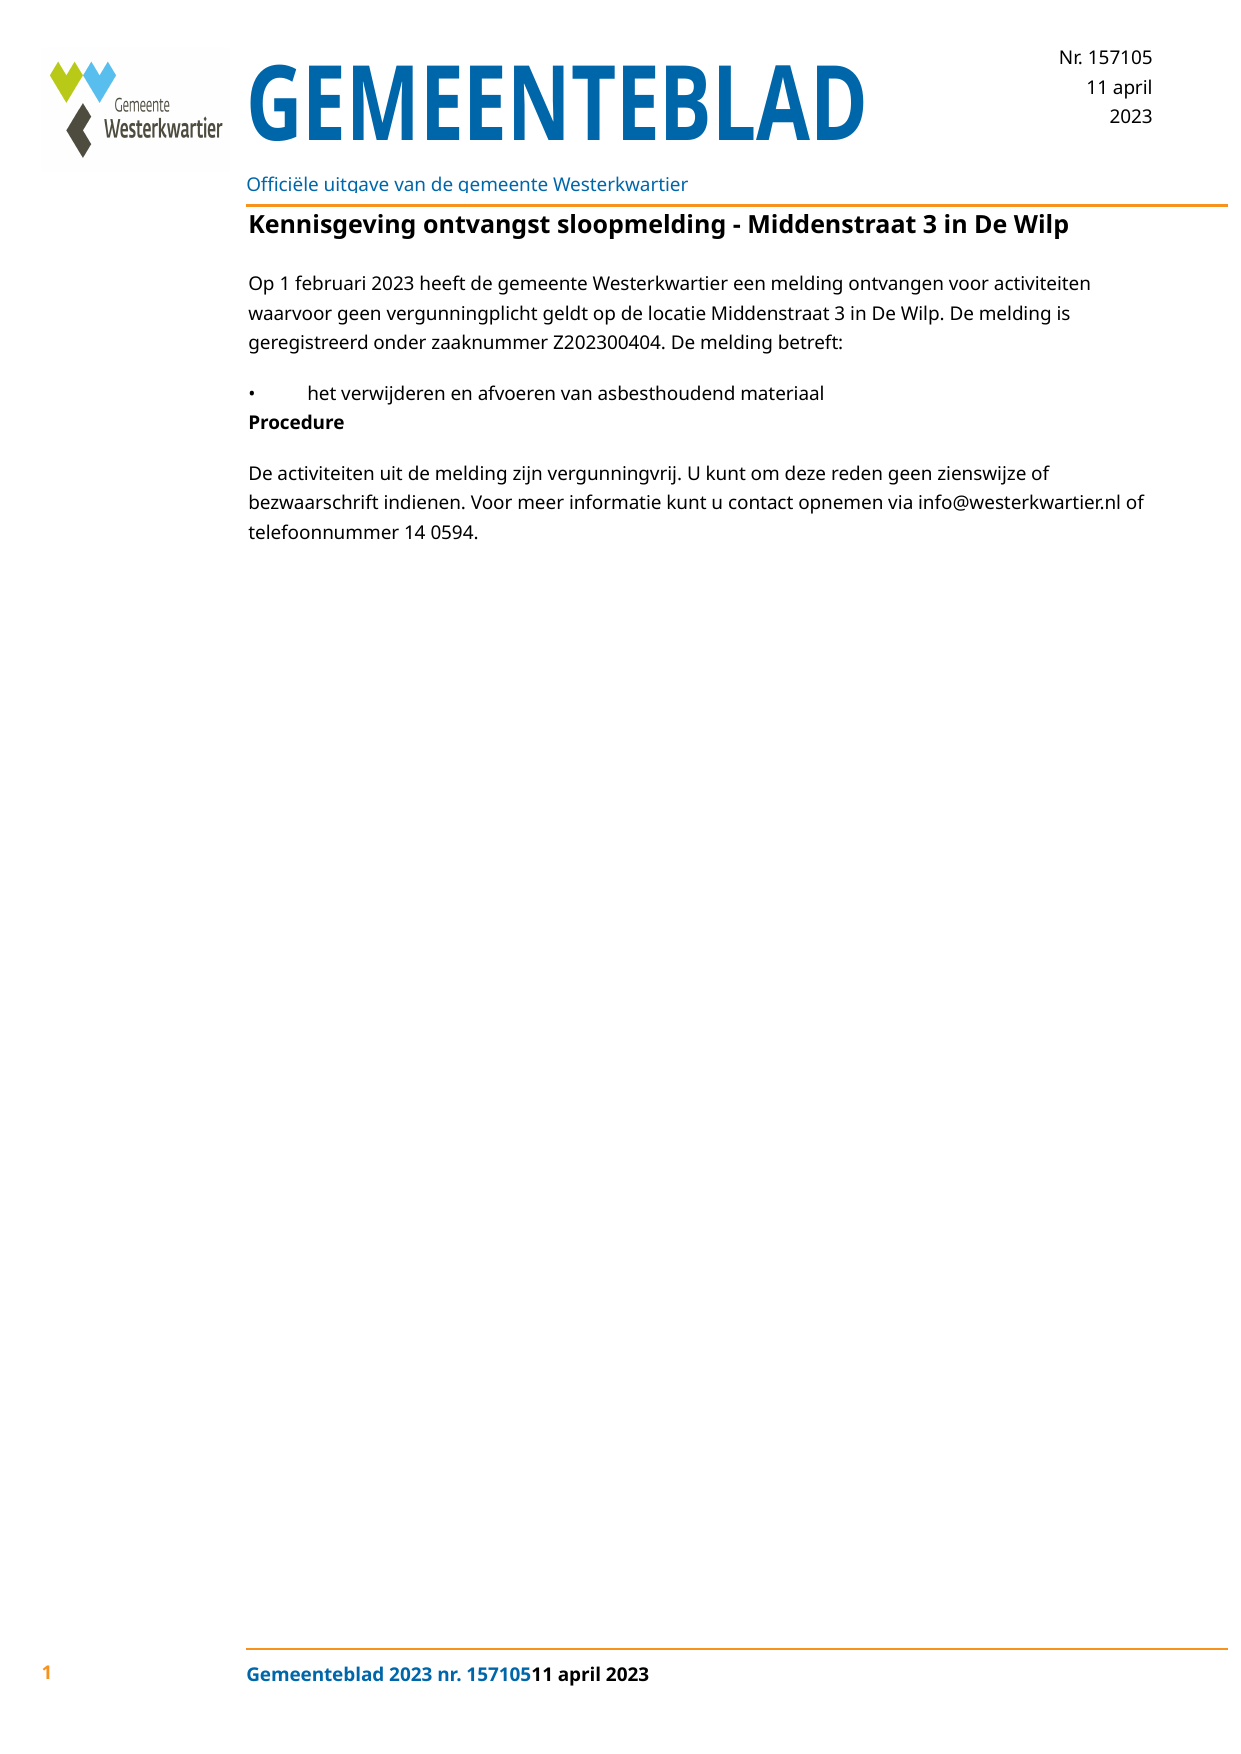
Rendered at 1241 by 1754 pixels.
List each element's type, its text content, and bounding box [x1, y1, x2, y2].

picture [41, 47, 231, 172]
text Op 1 februari 2023 heeft de gemeente Westerkwartier een melding ontvangen voor activiteiten waarvoor geen vergunningplicht geldt op de locatie Middenstraat 3 in De Wilp. De melding is geregistreerd onder zaaknummer Z202300404. De melding betreft: [248, 270, 1152, 355]
list het verwijderen en afvoeren van asbesthoudend materiaal [248, 380, 1152, 406]
text Kennisgeving ontvangst sloopmelding - Middenstraat 3 in De Wilp [248, 207, 1152, 241]
text De activiteiten uit de melding zijn vergunningvrij. U kunt om deze reden geen zienswijze of bezwaarschrift indienen. Voor meer informatie kunt u contact opnemen via info@westerkwartier.nl of telefoonnummer 14 0594. [248, 460, 1152, 545]
text Procedure [248, 409, 1152, 435]
